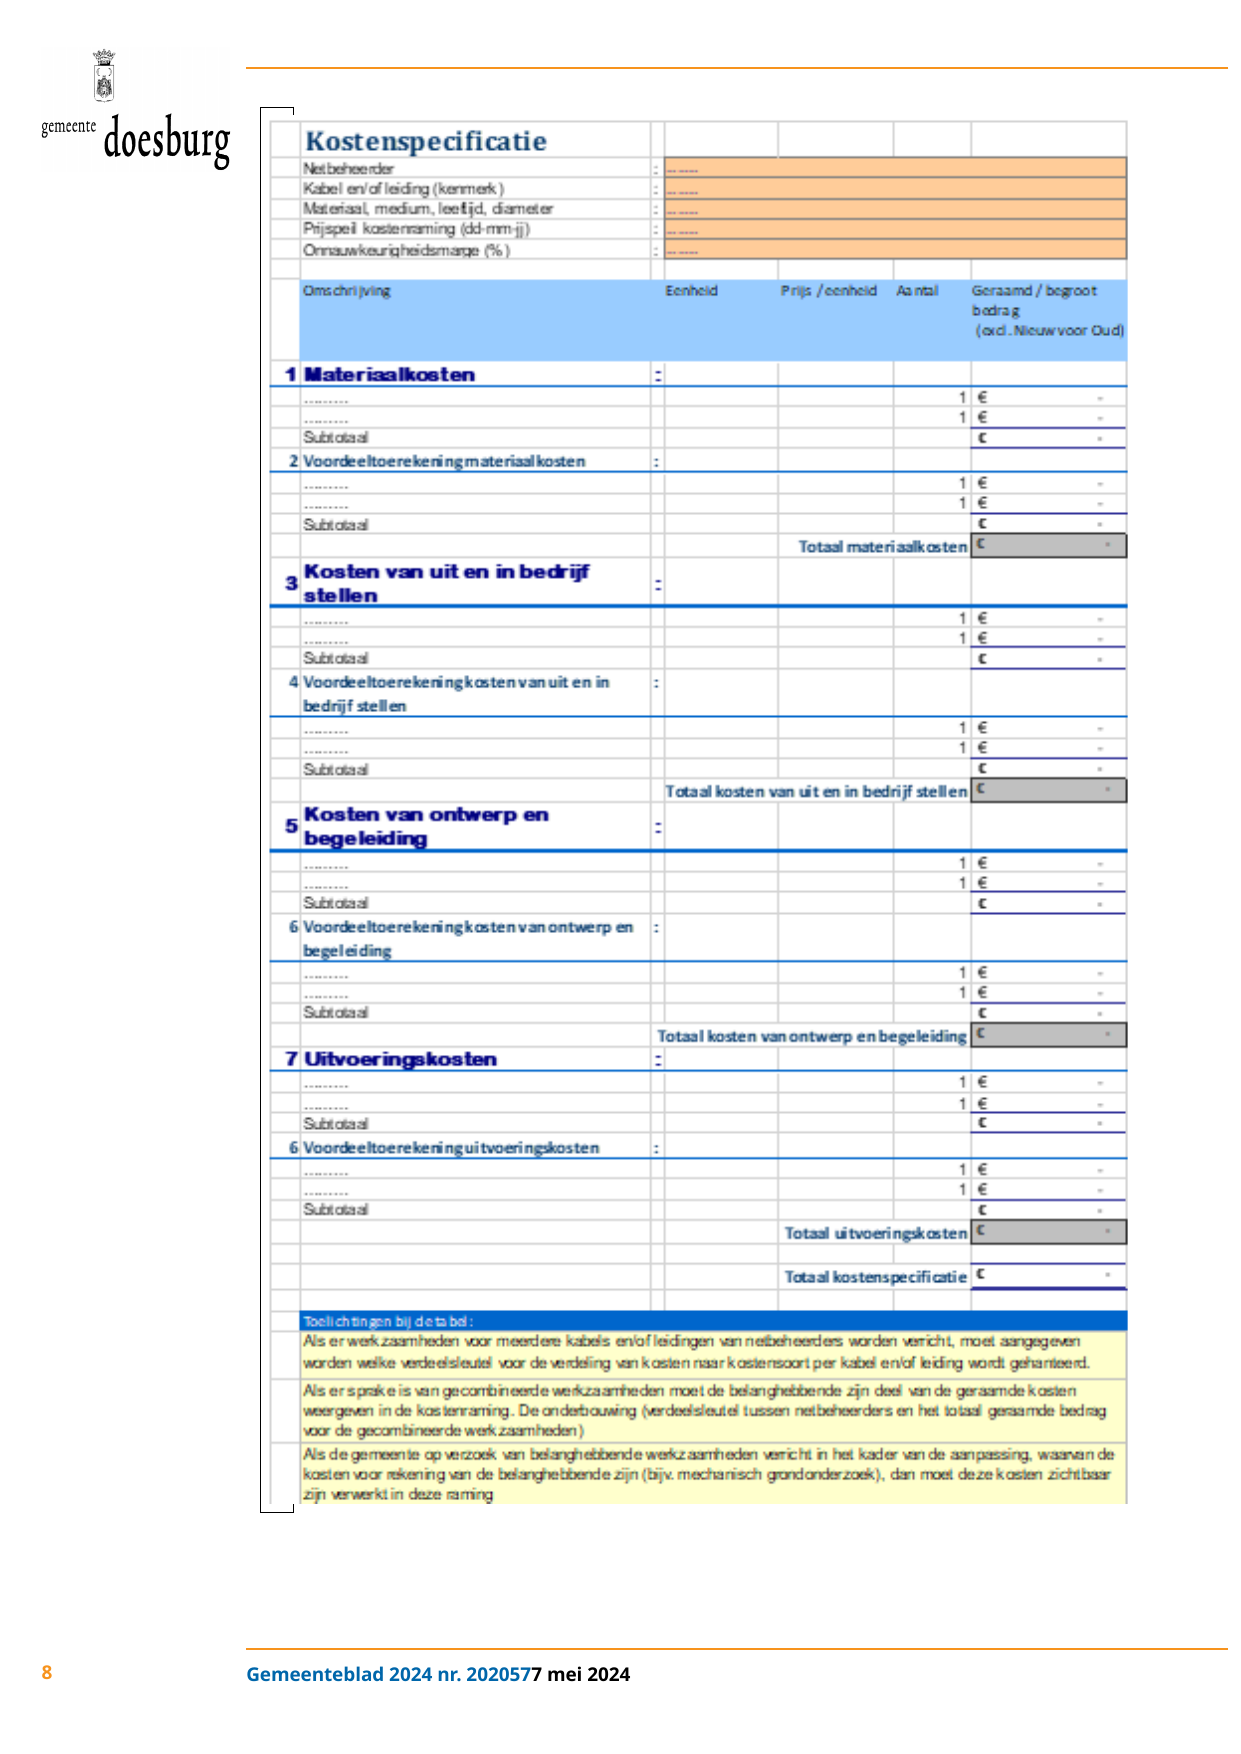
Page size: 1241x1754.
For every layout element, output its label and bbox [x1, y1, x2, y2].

picture [41, 47, 231, 172]
picture [268, 115, 1128, 1504]
